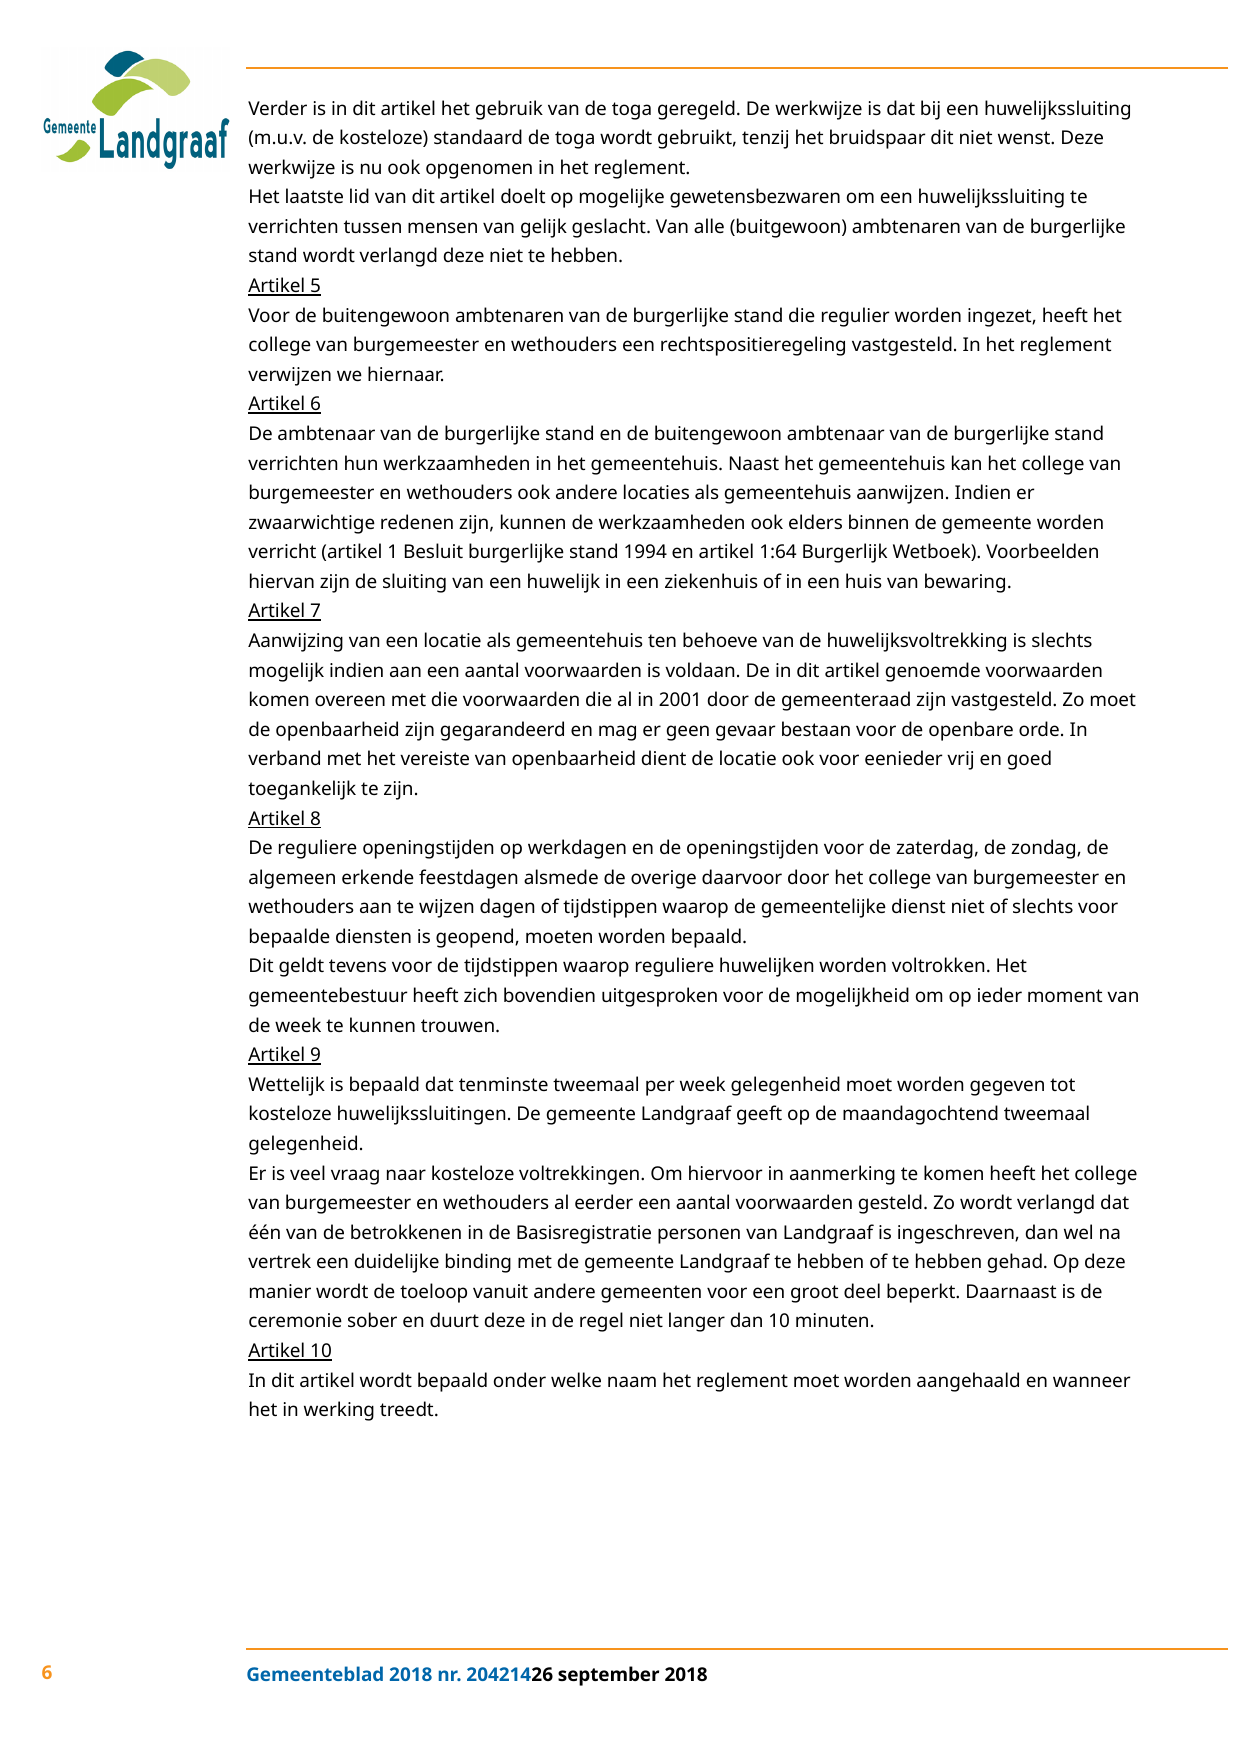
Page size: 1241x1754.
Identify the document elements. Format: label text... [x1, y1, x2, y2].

text Verder is in dit artikel het gebruik van de toga geregeld. De werkwijze is dat bij een huwelijkssluiting (m.u.v. de kosteloze) standaard de toga wordt gebruikt, tenzij het bruidspaar dit niet wenst. Deze werkwijze is nu ook opgenomen in het reglement. [248, 95, 1152, 180]
text Wettelijk is bepaald dat tenminste tweemaal per week gelegenheid moet worden gegeven tot kosteloze huwelijkssluitingen. De gemeente Landgraaf geeft op de maandagochtend tweemaal gelegenheid. [248, 1071, 1152, 1156]
text Artikel 10 [248, 1337, 1152, 1363]
text Artikel 9 [248, 1041, 1152, 1067]
text Artikel 5 [248, 272, 1152, 298]
text Er is veel vraag naar kosteloze voltrekkingen. Om hiervoor in aanmerking te komen heeft het college van burgemeester en wethouders al eerder een aantal voorwaarden gesteld. Zo wordt verlangd dat één van de betrokkenen in de Basisregistratie personen van Landgraaf is ingeschreven, dan wel na vertrek een duidelijke binding met de gemeente Landgraaf te hebben of te hebben gehad. Op deze manier wordt de toeloop vanuit andere gemeenten voor een groot deel beperkt. Daarnaast is de ceremonie sober en duurt deze in de regel niet langer dan 10 minuten. [248, 1160, 1152, 1333]
text De reguliere openingstijden op werkdagen en de openingstijden voor de zaterdag, de zondag, de algemeen erkende feestdagen alsmede de overige daarvoor door het college van burgemeester en wethouders aan te wijzen dagen of tijdstippen waarop de gemeentelijke dienst niet of slechts voor bepaalde diensten is geopend, moeten worden bepaald. [248, 834, 1152, 949]
text Aanwijzing van een locatie als gemeentehuis ten behoeve van de huwelijksvoltrekking is slechts mogelijk indien aan een aantal voorwaarden is voldaan. De in dit artikel genoemde voorwaarden komen overeen met die voorwaarden die al in 2001 door de gemeenteraad zijn vastgesteld. Zo moet de openbaarheid zijn gegarandeerd en mag er geen gevaar bestaan voor de openbare orde. In verband met het vereiste van openbaarheid dient de locatie ook voor eenieder vrij en goed toegankelijk te zijn. [248, 627, 1152, 801]
text Artikel 8 [248, 805, 1152, 831]
text In dit artikel wordt bepaald onder welke naam het reglement moet worden aangehaald en wanneer het in werking treedt. [248, 1367, 1152, 1422]
text Voor de buitengewoon ambtenaren van de burgerlijke stand die regulier worden ingezet, heeft het college van burgemeester en wethouders een rechtspositieregeling vastgesteld. In het reglement verwijzen we hiernaar. [248, 302, 1152, 387]
text Dit geldt tevens voor de tijdstippen waarop reguliere huwelijken worden voltrokken. Het gemeentebestuur heeft zich bovendien uitgesproken voor de mogelijkheid om op ieder moment van de week te kunnen trouwen. [248, 953, 1152, 1038]
text De ambtenaar van de burgerlijke stand en de buitengewoon ambtenaar van de burgerlijke stand verrichten hun werkzaamheden in het gemeentehuis. Naast het gemeentehuis kan het college van burgemeester en wethouders ook andere locaties als gemeentehuis aanwijzen. Indien er zwaarwichtige redenen zijn, kunnen de werkzaamheden ook elders binnen de gemeente worden verricht (artikel 1 Besluit burgerlijke stand 1994 en artikel 1:64 Burgerlijk Wetboek). Voorbeelden hiervan zijn de sluiting van een huwelijk in een ziekenhuis of in een huis van bewaring. [248, 420, 1152, 594]
picture [41, 47, 231, 172]
text Het laatste lid van dit artikel doelt op mogelijke gewetensbezwaren om een huwelijkssluiting te verrichten tussen mensen van gelijk geslacht. Van alle (buitgewoon) ambtenaren van de burgerlijke stand wordt verlangd deze niet te hebben. [248, 183, 1152, 268]
text Artikel 6 [248, 391, 1152, 416]
text Artikel 7 [248, 598, 1152, 623]
